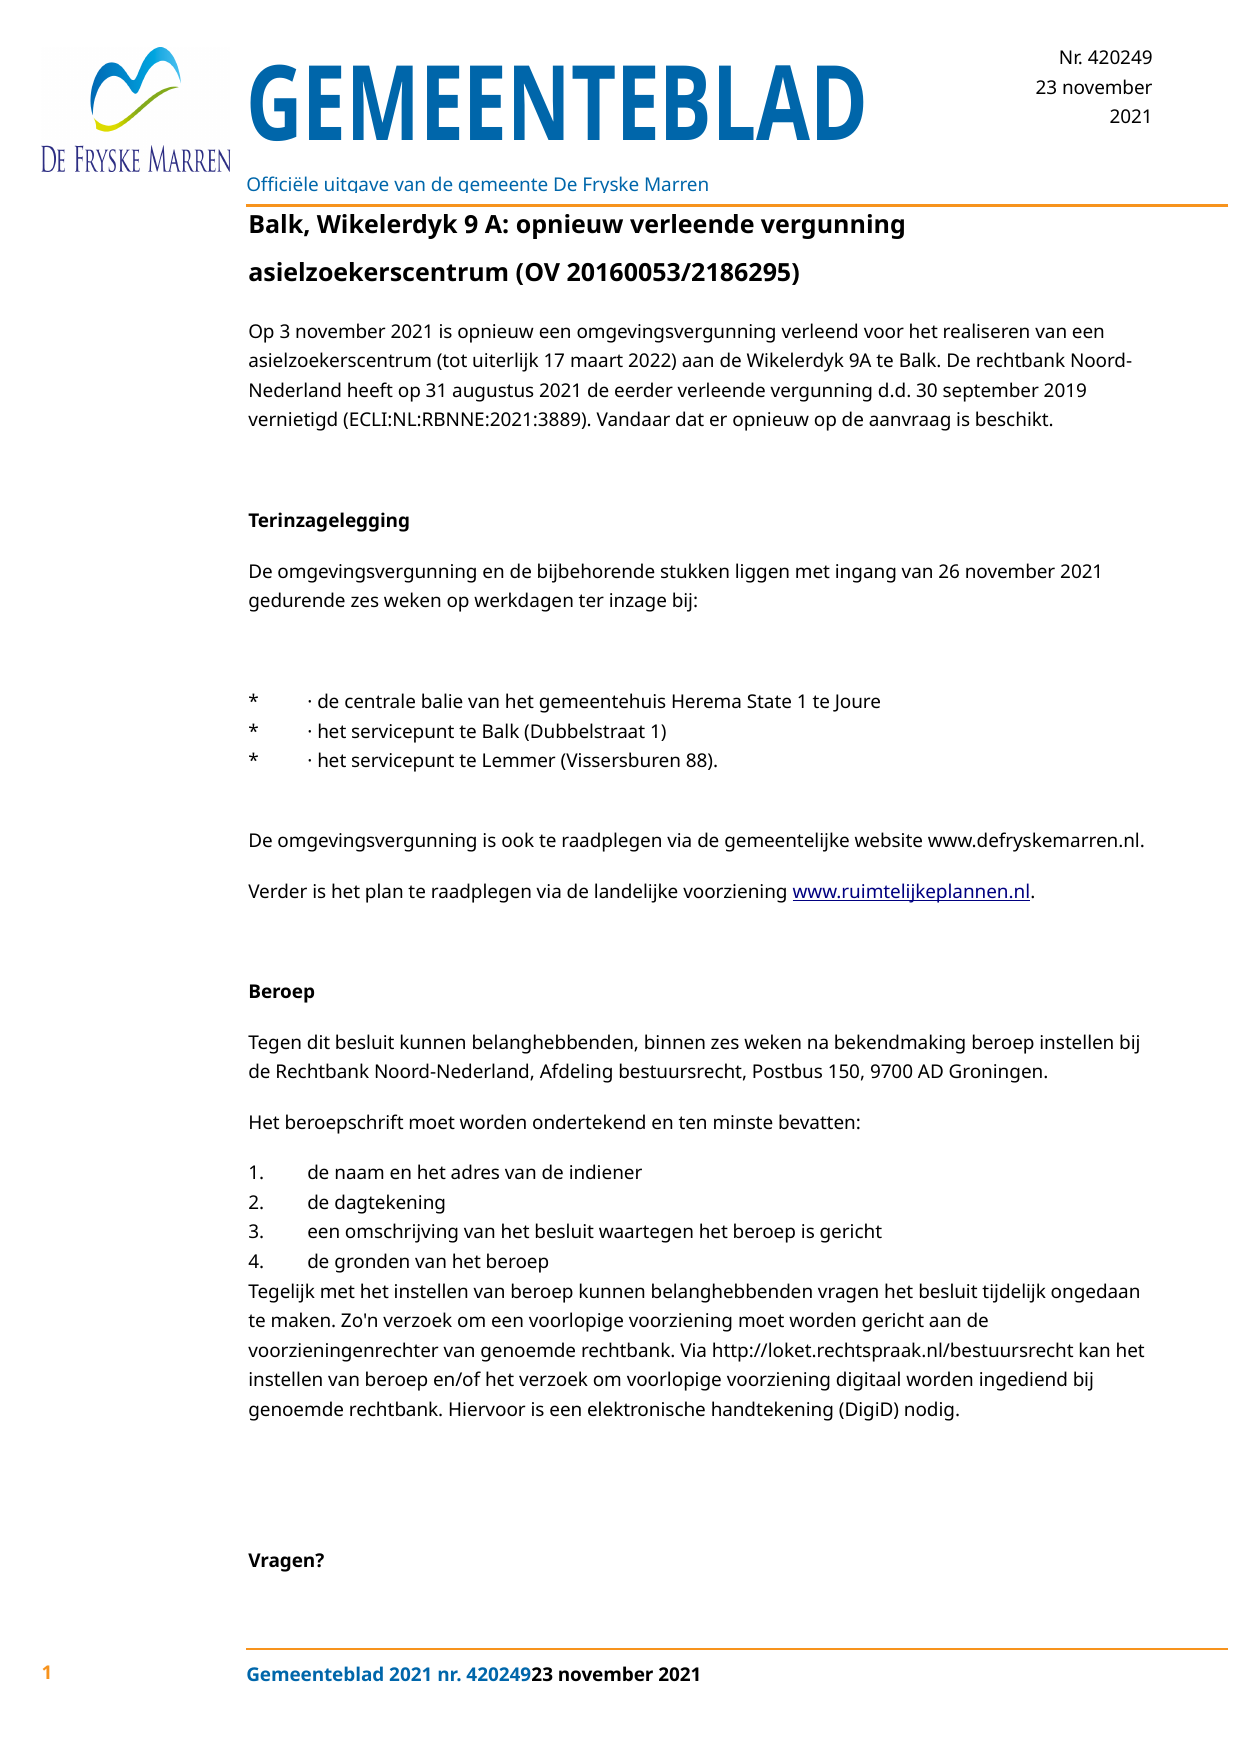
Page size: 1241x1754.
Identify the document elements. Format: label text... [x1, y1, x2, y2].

list · het servicepunt te Balk (Dubbelstraat 1) [248, 718, 1152, 744]
text Tegen dit besluit kunnen belanghebbenden, binnen zes weken na bekendmaking beroep instellen bij de Rechtbank Noord-Nederland, Afdeling bestuursrecht, Postbus 150, 9700 AD Groningen. [248, 1029, 1152, 1084]
text Op 3 november 2021 is opnieuw een omgevingsvergunning verleend voor het realiseren van een asielzoekerscentrum (tot uiterlijk 17 maart 2022) aan de Wikelerdyk 9A te Balk. De rechtbank Noord-Nederland heeft op 31 augustus 2021 de eerder verleende vergunning d.d. 30 september 2019 vernietigd (ECLI:NL:RBNNE:2021:3889). Vandaar dat er opnieuw op de aanvraag is beschikt. [248, 318, 1152, 432]
text Beroep [248, 979, 1152, 1004]
list de gronden van het beroep [248, 1248, 1152, 1274]
picture [41, 47, 231, 172]
list de dagtekening [248, 1189, 1152, 1215]
list · de centrale balie van het gemeentehuis Herema State 1 te Joure [248, 688, 1152, 714]
text Vragen? [248, 1547, 1152, 1573]
text De omgevingsvergunning en de bijbehorende stukken liggen met ingang van 26 november 2021 gedurende zes weken op werkdagen ter inzage bij: [248, 558, 1152, 613]
text Terinzagelegging [248, 507, 1152, 533]
list de naam en het adres van de indiener [248, 1159, 1152, 1185]
list · het servicepunt te Lemmer (Vissersburen 88). [248, 747, 1152, 773]
list een omschrijving van het besluit waartegen het beroep is gericht [248, 1219, 1152, 1244]
text Het beroepschrift moet worden ondertekend en ten minste bevatten: [248, 1109, 1152, 1135]
text Verder is het plan te raadplegen via de landelijke voorziening www.ruimtelijkeplannen.nl. [248, 878, 1152, 904]
text Tegelijk met het instellen van beroep kunnen belanghebbenden vragen het besluit tijdelijk ongedaan te maken. Zo'n verzoek om een voorlopige voorziening moet worden gericht aan de voorzieningenrechter van genoemde rechtbank. Via http://loket.rechtspraak.nl/bestuursrecht kan het instellen van beroep en/of het verzoek om voorlopige voorziening digitaal worden ingediend bij genoemde rechtbank. Hiervoor is een elektronische handtekening (DigiD) nodig. [248, 1278, 1152, 1422]
text Balk, Wikelerdyk 9 A: opnieuw verleende vergunning asielzoekerscentrum (OV 20160053/2186295) [248, 207, 1152, 288]
text De omgevingsvergunning is ook te raadplegen via de gemeentelijke website www.defryskemarren.nl. [248, 827, 1152, 853]
